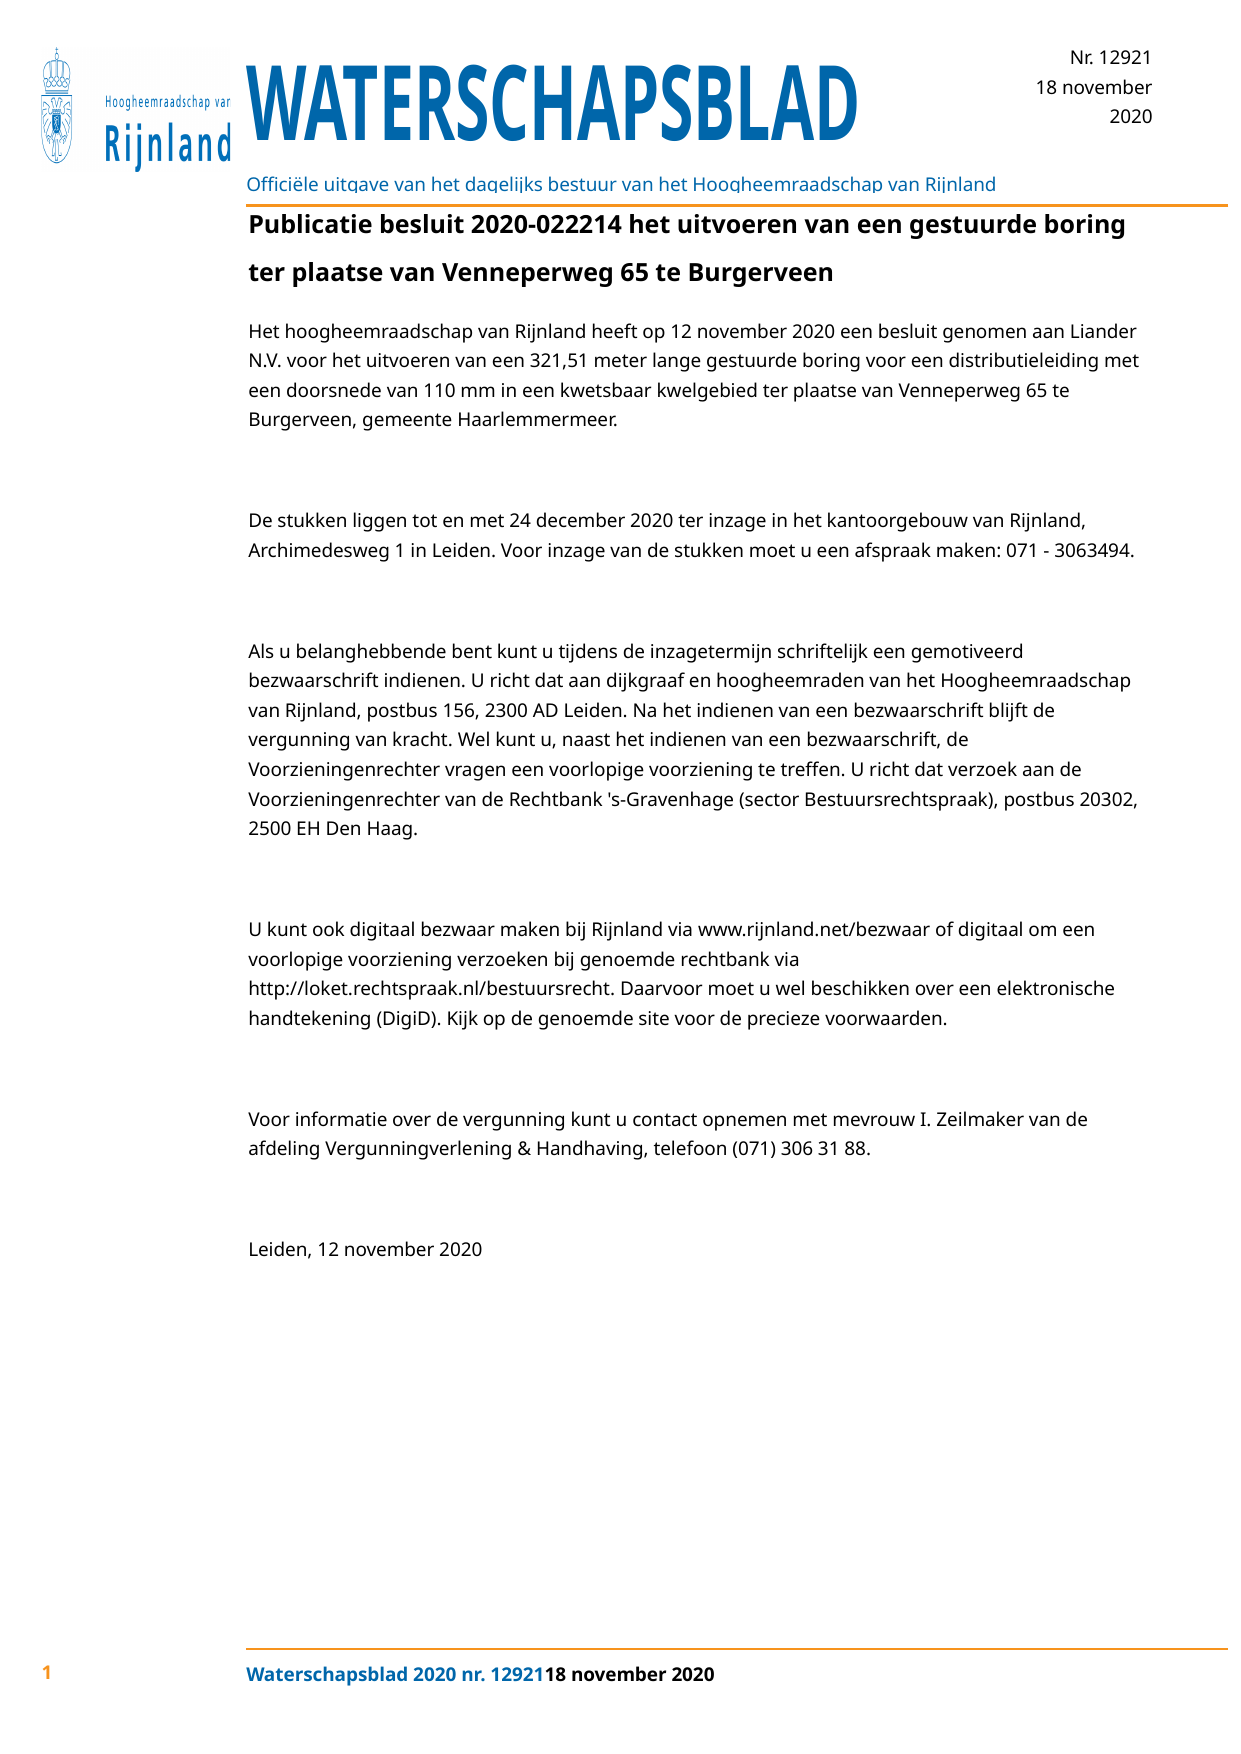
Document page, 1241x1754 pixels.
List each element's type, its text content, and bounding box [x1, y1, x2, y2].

text U kunt ook digitaal bezwaar maken bij Rijnland via www.rijnland.net/bezwaar of digitaal om een voorlopige voorziening verzoeken bij genoemde rechtbank via http://loket.rechtspraak.nl/bestuursrecht. Daarvoor moet u wel beschikken over een elektronische handtekening (DigiD). Kijk op de genoemde site voor de precieze voorwaarden. [248, 916, 1152, 1031]
text Voor informatie over de vergunning kunt u contact opnemen met mevrouw I. Zeilmaker van de afdeling Vergunningverlening & Handhaving, telefoon (071) 306 31 88. [248, 1106, 1152, 1161]
text Als u belanghebbende bent kunt u tijdens de inzagetermijn schriftelijk een gemotiveerd bezwaarschrift indienen. U richt dat aan dijkgraaf en hoogheemraden van het Hoogheemraadschap van Rijnland, postbus 156, 2300 AD Leiden. Na het indienen van een bezwaarschrift blijft de vergunning van kracht. Wel kunt u, naast het indienen van een bezwaarschrift, de Voorzieningenrechter vragen een voorlopige voorziening te treffen. U richt dat verzoek aan de Voorzieningenrechter van de Rechtbank 's-Gravenhage (sector Bestuursrechtspraak), postbus 20302, 2500 EH Den Haag. [248, 638, 1152, 841]
text Het hoogheemraadschap van Rijnland heeft op 12 november 2020 een besluit genomen aan Liander N.V. voor het uitvoeren van een 321,51 meter lange gestuurde boring voor een distributieleiding met een doorsnede van 110 mm in een kwetsbaar kwelgebied ter plaatse van Venneperweg 65 te Burgerveen, gemeente Haarlemmermeer. [248, 318, 1152, 432]
text Publicatie besluit 2020-022214 het uitvoeren van een gestuurde boring ter plaatse van Venneperweg 65 te Burgerveen [248, 207, 1152, 288]
text De stukken liggen tot en met 24 december 2020 ter inzage in het kantoorgebouw van Rijnland, Archimedesweg 1 in Leiden. Voor inzage van de stukken moet u een afspraak maken: 071 - 3063494. [248, 507, 1152, 563]
text Leiden, 12 november 2020 [248, 1236, 1152, 1262]
picture [41, 47, 231, 172]
